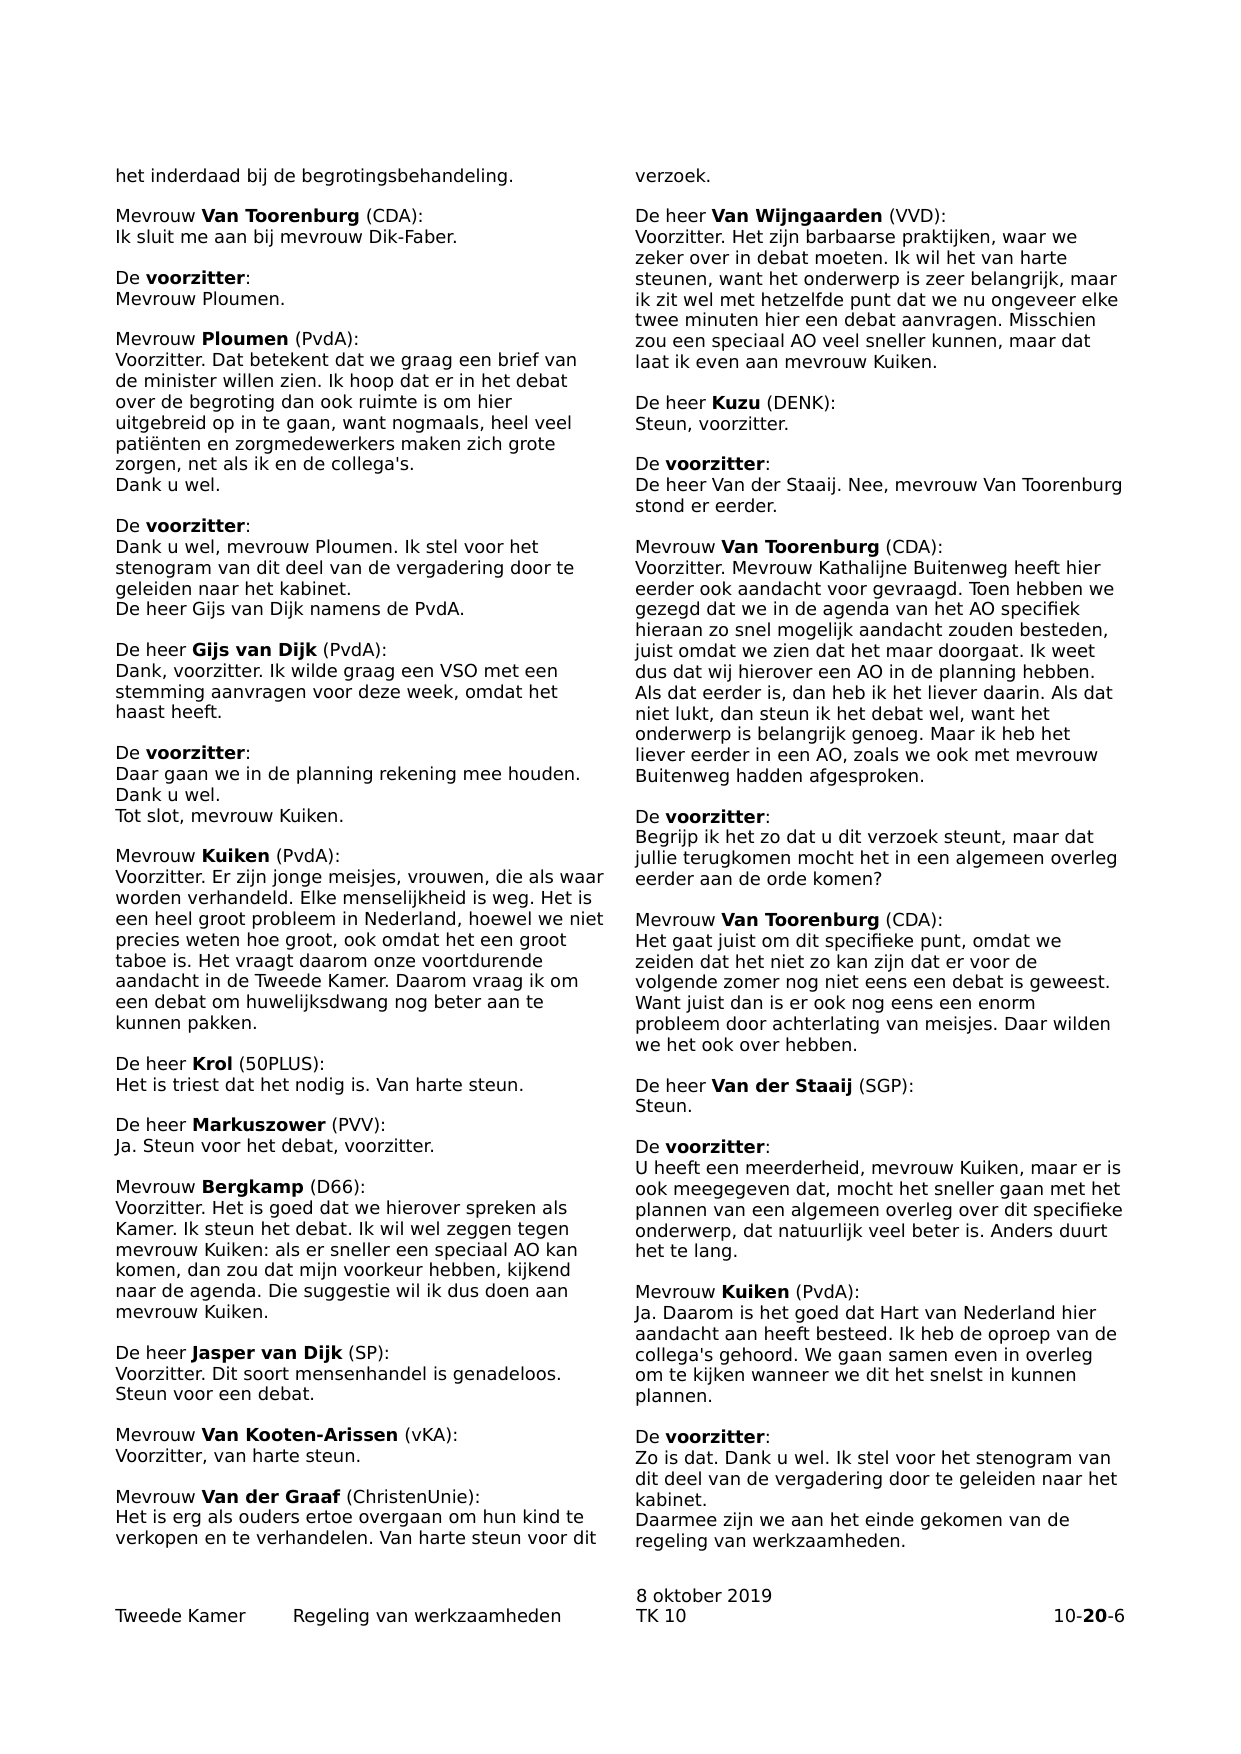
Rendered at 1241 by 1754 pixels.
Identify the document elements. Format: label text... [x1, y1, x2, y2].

text Mevrouw Ploumen (PvdA): [115, 329, 605, 350]
text Dank u wel, mevrouw Ploumen. Ik stel voor het stenogram van dit deel van de vergadering door te geleiden naar het kabinet. [115, 537, 605, 599]
text De voorzitter: [115, 268, 605, 288]
text Steun. [635, 1096, 1125, 1117]
text Mevrouw Van Kooten-Arissen (vKA): [115, 1425, 605, 1446]
text Het is erg als ouders ertoe overgaan om hun kind te verkopen en te verhandelen. Van harte steun voor dit [115, 1507, 605, 1549]
text Mevrouw Ploumen. [115, 288, 605, 309]
text Mevrouw Kuiken (PvdA): [635, 1282, 1125, 1303]
text Dank u wel. [115, 475, 605, 496]
text Het is triest dat het nodig is. Van harte steun. [115, 1074, 605, 1095]
text Voorzitter. Dit soort mensenhandel is genadeloos. Steun voor een debat. [115, 1363, 605, 1405]
text De voorzitter: [635, 807, 1125, 827]
text De heer Gijs van Dijk (PvdA): [115, 640, 605, 661]
text De heer Markuszower (PVV): [115, 1115, 605, 1136]
text De heer Van der Staaij (SGP): [635, 1076, 1125, 1096]
text Zo is dat. Dank u wel. Ik stel voor het stenogram van dit deel van de vergadering door te geleiden naar het kabinet. [635, 1448, 1125, 1510]
text Voorzitter, van harte steun. [115, 1446, 605, 1467]
text Het gaat juist om dit specifieke punt, omdat we zeiden dat het niet zo kan zijn dat er voor de volgende zomer nog niet eens een debat is geweest. Want juist dan is er ook nog eens een enorm probleem door achterlating van meisjes. Daar wilden we het ook over hebben. [635, 931, 1125, 1056]
text Mevrouw Bergkamp (D66): [115, 1177, 605, 1198]
text Voorzitter. Het is goed dat we hierover spreken als Kamer. Ik steun het debat. Ik wil wel zeggen tegen mevrouw Kuiken: als er sneller een speciaal AO kan komen, dan zou dat mijn voorkeur hebben, kijkend naar de agenda. Die suggestie wil ik dus doen aan mevrouw Kuiken. [115, 1198, 605, 1323]
text Ja. Daarom is het goed dat Hart van Nederland hier aandacht aan heeft besteed. Ik heb de oproep van de collega's gehoord. We gaan samen even in overleg om te kijken wanneer we dit het snelst in kunnen plannen. [635, 1303, 1125, 1407]
text Mevrouw Van Toorenburg (CDA): [635, 537, 1125, 557]
text Tot slot, mevrouw Kuiken. [115, 806, 605, 826]
text Daarmee zijn we aan het einde gekomen van de regeling van werkzaamheden. [635, 1510, 1125, 1552]
text Steun, voorzitter. [635, 413, 1125, 434]
text De heer Jasper van Dijk (SP): [115, 1343, 605, 1363]
text De voorzitter: [635, 1137, 1125, 1158]
text Voorzitter. Dat betekent dat we graag een brief van de minister willen zien. Ik hoop dat er in het debat over de begroting dan ook ruimte is om hier uitgebreid op in te gaan, want nogmaals, heel veel patiënten en zorgmedewerkers maken zich grote zorgen, net als ik en de collega's. [115, 350, 605, 475]
text De voorzitter: [115, 743, 605, 764]
text Mevrouw Van Toorenburg (CDA): [115, 206, 605, 227]
text De heer Krol (50PLUS): [115, 1054, 605, 1074]
text Daar gaan we in de planning rekening mee houden. Dank u wel. [115, 764, 605, 806]
text Mevrouw Van Toorenburg (CDA): [635, 910, 1125, 931]
text Mevrouw Kuiken (PvdA): [115, 846, 605, 867]
text De heer Kuzu (DENK): [635, 393, 1125, 413]
text Begrijp ik het zo dat u dit verzoek steunt, maar dat jullie terugkomen mocht het in een algemeen overleg eerder aan de orde komen? [635, 827, 1125, 890]
text De heer Van Wijngaarden (VVD): [635, 206, 1125, 227]
text De voorzitter: [635, 454, 1125, 475]
text U heeft een meerderheid, mevrouw Kuiken, maar er is ook meegegeven dat, mocht het sneller gaan met het plannen van een algemeen overleg over dit specifieke onderwerp, dat natuurlijk veel beter is. Anders duurt het te lang. [635, 1158, 1125, 1262]
text Voorzitter. Mevrouw Kathalijne Buitenweg heeft hier eerder ook aandacht voor gevraagd. Toen hebben we gezegd dat we in de agenda van het AO specifiek hieraan zo snel mogelijk aandacht zouden besteden, juist omdat we zien dat het maar doorgaat. Ik weet dus dat wij hierover een AO in de planning hebben. Als dat eerder is, dan heb ik het liever daarin. Als dat niet lukt, dan steun ik het debat wel, want het onderwerp is belangrijk genoeg. Maar ik heb het liever eerder in een AO, zoals we ook met mevrouw Buitenweg hadden afgesproken. [635, 557, 1125, 787]
text Mevrouw Van der Graaf (ChristenUnie): [115, 1487, 605, 1507]
text De voorzitter: [635, 1427, 1125, 1448]
text Ja. Steun voor het debat, voorzitter. [115, 1136, 605, 1157]
text verzoek. [635, 165, 1125, 186]
text het inderdaad bij de begrotingsbehandeling. [115, 165, 605, 186]
text De voorzitter: [115, 516, 605, 537]
text Ik sluit me aan bij mevrouw Dik-Faber. [115, 227, 605, 248]
text Dank, voorzitter. Ik wilde graag een VSO met een stemming aanvragen voor deze week, omdat het haast heeft. [115, 661, 605, 723]
text De heer Van der Staaij. Nee, mevrouw Van Toorenburg stond er eerder. [635, 475, 1125, 517]
text De heer Gijs van Dijk namens de PvdA. [115, 599, 605, 620]
text Voorzitter. Er zijn jonge meisjes, vrouwen, die als waar worden verhandeld. Elke menselijkheid is weg. Het is een heel groot probleem in Nederland, hoewel we niet precies weten hoe groot, ook omdat het een groot taboe is. Het vraagt daarom onze voortdurende aandacht in de Tweede Kamer. Daarom vraag ik om een debat om huwelijksdwang nog beter aan te kunnen pakken. [115, 867, 605, 1034]
text Voorzitter. Het zijn barbaarse praktijken, waar we zeker over in debat moeten. Ik wil het van harte steunen, want het onderwerp is zeer belangrijk, maar ik zit wel met hetzelfde punt dat we nu ongeveer elke twee minuten hier een debat aanvragen. Misschien zou een speciaal AO veel sneller kunnen, maar dat laat ik even aan mevrouw Kuiken. [635, 227, 1125, 373]
